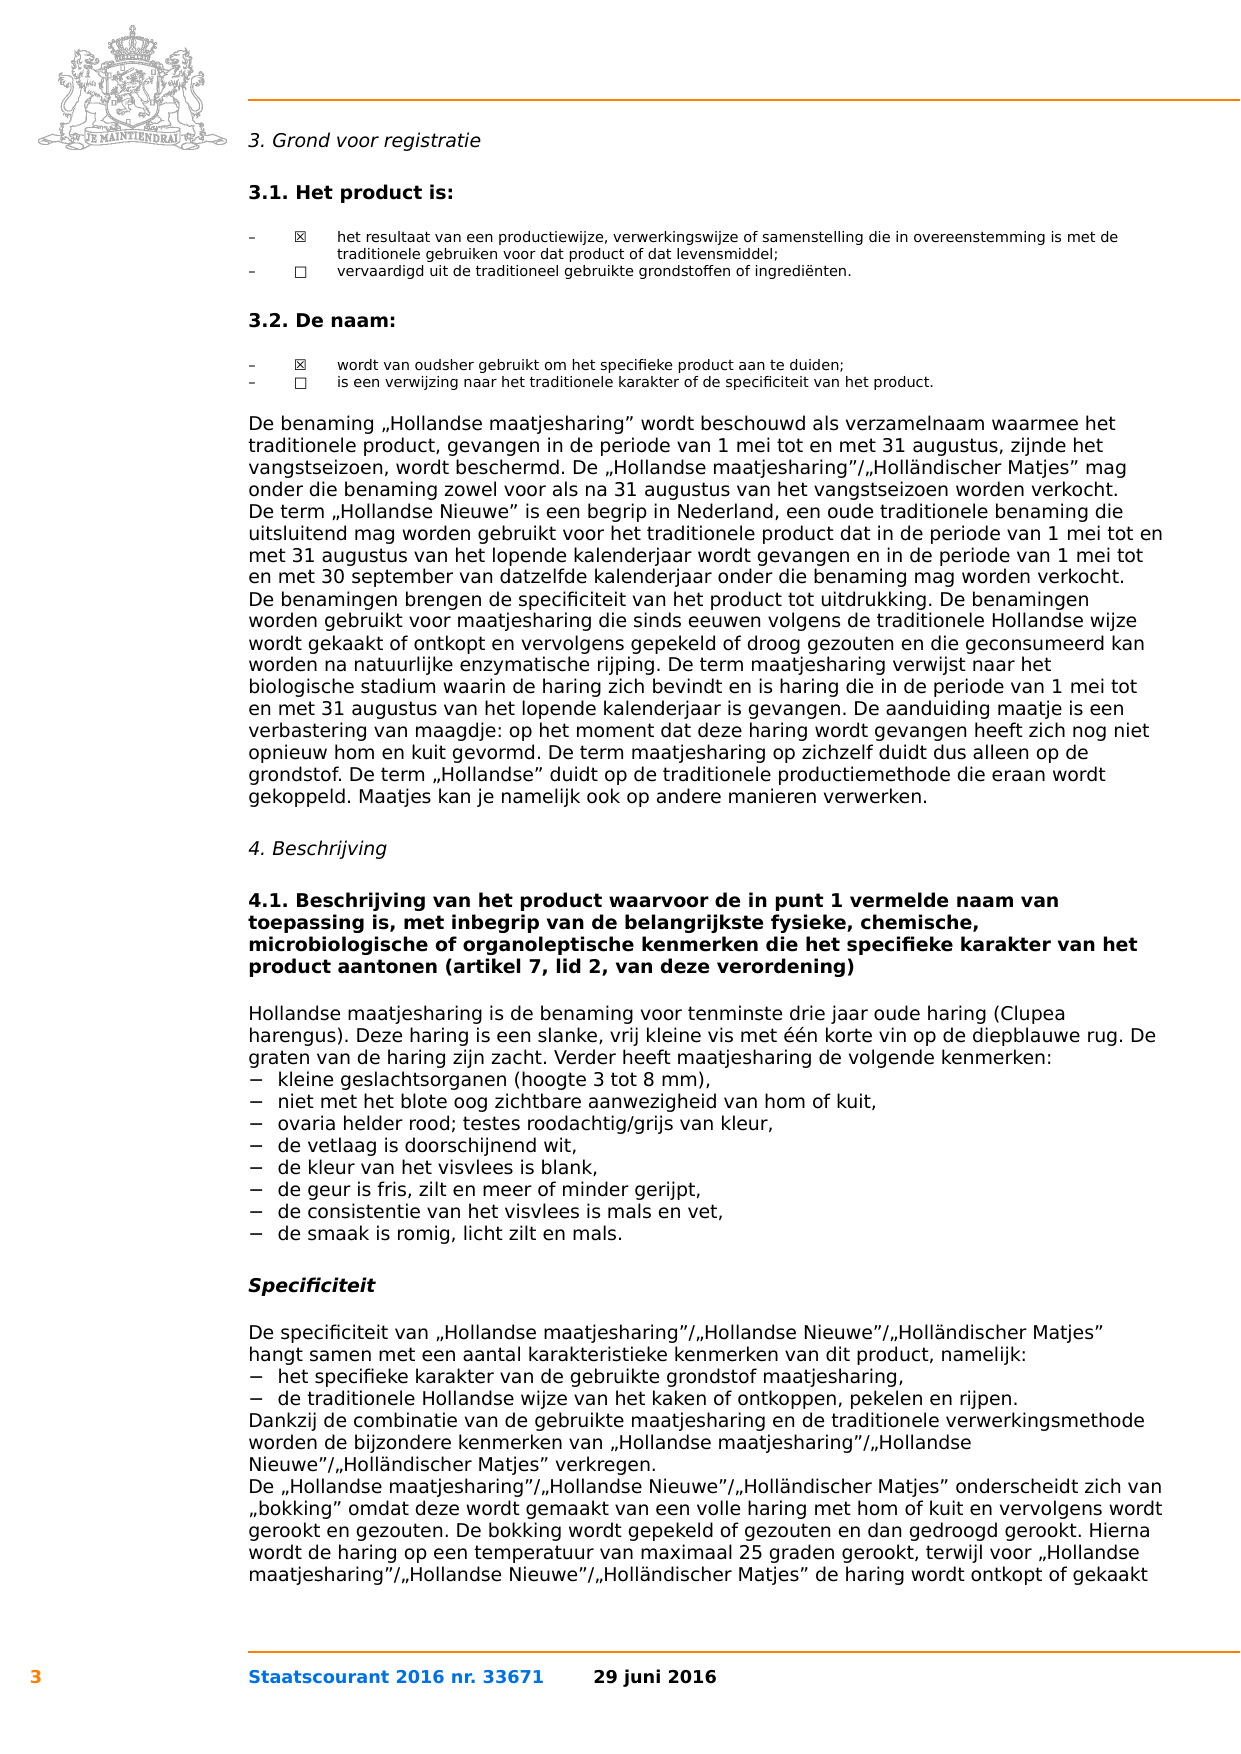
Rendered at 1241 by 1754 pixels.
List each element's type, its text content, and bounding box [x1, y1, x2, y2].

picture [38, 25, 227, 150]
text − de kleur van het visvlees is blank, [248, 1157, 1163, 1179]
text De specificiteit van „Hollandse maatjesharing”/„Hollandse Nieuwe”/„Holländischer Matjes” hangt samen met een aantal karakteristieke kenmerken van dit product, namelijk: [248, 1322, 1163, 1366]
text − de smaak is romig, licht zilt en mals. [248, 1223, 1163, 1245]
text Hollandse maatjesharing is de benaming voor tenminste drie jaar oude haring (Clupea harengus). Deze haring is een slanke, vrij kleine vis met één korte vin op de diepblauwe rug. De graten van de haring zijn zacht. Verder heeft maatjesharing de volgende kenmerken: [248, 1003, 1163, 1069]
subtitle 3.2. De naam: [248, 310, 1163, 332]
table_cell – [248, 263, 288, 280]
table_header wordt van oudsher gebruikt om het specifieke product aan te duiden; [331, 357, 1163, 374]
text − de geur is fris, zilt en meer of minder gerijpt, [248, 1179, 1163, 1201]
table_cell vervaardigd uit de traditioneel gebruikte grondstoffen of ingrediënten. [331, 263, 1163, 280]
table_cell □ [288, 263, 331, 280]
text − de consistentie van het visvlees is mals en vet, [248, 1201, 1163, 1223]
text − de vetlaag is doorschijnend wit, [248, 1135, 1163, 1157]
table_header ☒ [288, 357, 331, 374]
table_header het resultaat van een productiewijze, verwerkingswijze of samenstelling die in overeenstemming is met de traditionele gebruiken voor dat product of dat levensmiddel; [331, 229, 1163, 263]
text − kleine geslachtsorganen (hoogte 3 tot 8 mm), [248, 1069, 1163, 1091]
text − het specifieke karakter van de gebruikte grondstof maatjesharing, [248, 1366, 1163, 1388]
table_cell – [248, 374, 288, 391]
table_header – [248, 229, 288, 263]
subtitle Specificiteit [248, 1275, 1163, 1297]
subtitle 3.1. Het product is: [248, 182, 1163, 204]
subtitle 4. Beschrijving [248, 838, 1163, 860]
text − de traditionele Hollandse wijze van het kaken of ontkoppen, pekelen en rijpen. [248, 1388, 1163, 1410]
table_cell is een verwijzing naar het traditionele karakter of de specificiteit van het product. [331, 374, 1163, 391]
text − niet met het blote oog zichtbare aanwezigheid van hom of kuit, [248, 1091, 1163, 1113]
table_header – [248, 357, 288, 374]
text Dankzij de combinatie van de gebruikte maatjesharing en de traditionele verwerkingsmethode worden de bijzondere kenmerken van „Hollandse maatjesharing”/„Hollandse Nieuwe”/„Holländischer Matjes” verkregen. [248, 1410, 1163, 1476]
subtitle 4.1. Beschrijving van het product waarvoor de in punt 1 vermelde naam van toepassing is, met inbegrip van de belangrijkste fysieke, chemische, microbiologische of organoleptische kenmerken die het specifieke karakter van het product aantonen (artikel 7, lid 2, van deze verordening) [248, 890, 1163, 978]
text De term „Hollandse Nieuwe” is een begrip in Nederland, een oude traditionele benaming die uitsluitend mag worden gebruikt voor het traditionele product dat in de periode van 1 mei tot en met 31 augustus van het lopende kalenderjaar wordt gevangen en in de periode van 1 mei tot en met 30 september van datzelfde kalenderjaar onder die benaming mag worden verkocht. [248, 501, 1163, 588]
table_cell □ [288, 374, 331, 391]
text De benamingen brengen de specificiteit van het product tot uitdrukking. De benamingen worden gebruikt voor maatjesharing die sinds eeuwen volgens de traditionele Hollandse wijze wordt gekaakt of ontkopt en vervolgens gepekeld of droog gezouten en die geconsumeerd kan worden na natuurlijke enzymatische rijping. De term maatjesharing verwijst naar het biologische stadium waarin de haring zich bevindt en is haring die in de periode van 1 mei tot en met 31 augustus van het lopende kalenderjaar is gevangen. De aanduiding maatje is een verbastering van maagdje: op het moment dat deze haring wordt gevangen heeft zich nog niet opnieuw hom en kuit gevormd. De term maatjesharing op zichzelf duidt dus alleen op de grondstof. De term „Hollandse” duidt op de traditionele productiemethode die eraan wordt gekoppeld. Maatjes kan je namelijk ook op andere manieren verwerken. [248, 588, 1163, 808]
text − ovaria helder rood; testes roodachtig/grijs van kleur, [248, 1113, 1163, 1135]
text De benaming „Hollandse maatjesharing” wordt beschouwd als verzamelnaam waarmee het traditionele product, gevangen in de periode van 1 mei tot en met 31 augustus, zijnde het vangstseizoen, wordt beschermd. De „Hollandse maatjesharing”/„Holländischer Matjes” mag onder die benaming zowel voor als na 31 augustus van het vangstseizoen worden verkocht. [248, 413, 1163, 501]
text De „Hollandse maatjesharing”/„Hollandse Nieuwe”/„Holländischer Matjes” onderscheidt zich van „bokking” omdat deze wordt gemaakt van een volle haring met hom of kuit en vervolgens wordt gerookt en gezouten. De bokking wordt gepekeld of gezouten en dan gedroogd gerookt. Hierna wordt de haring op een temperatuur van maximaal 25 graden gerookt, terwijl voor „Hollandse maatjesharing”/„Hollandse Nieuwe”/„Holländischer Matjes” de haring wordt ontkopt of gekaakt [248, 1476, 1163, 1586]
table_header ☒ [288, 229, 331, 263]
subtitle 3. Grond voor registratie [248, 130, 1163, 152]
